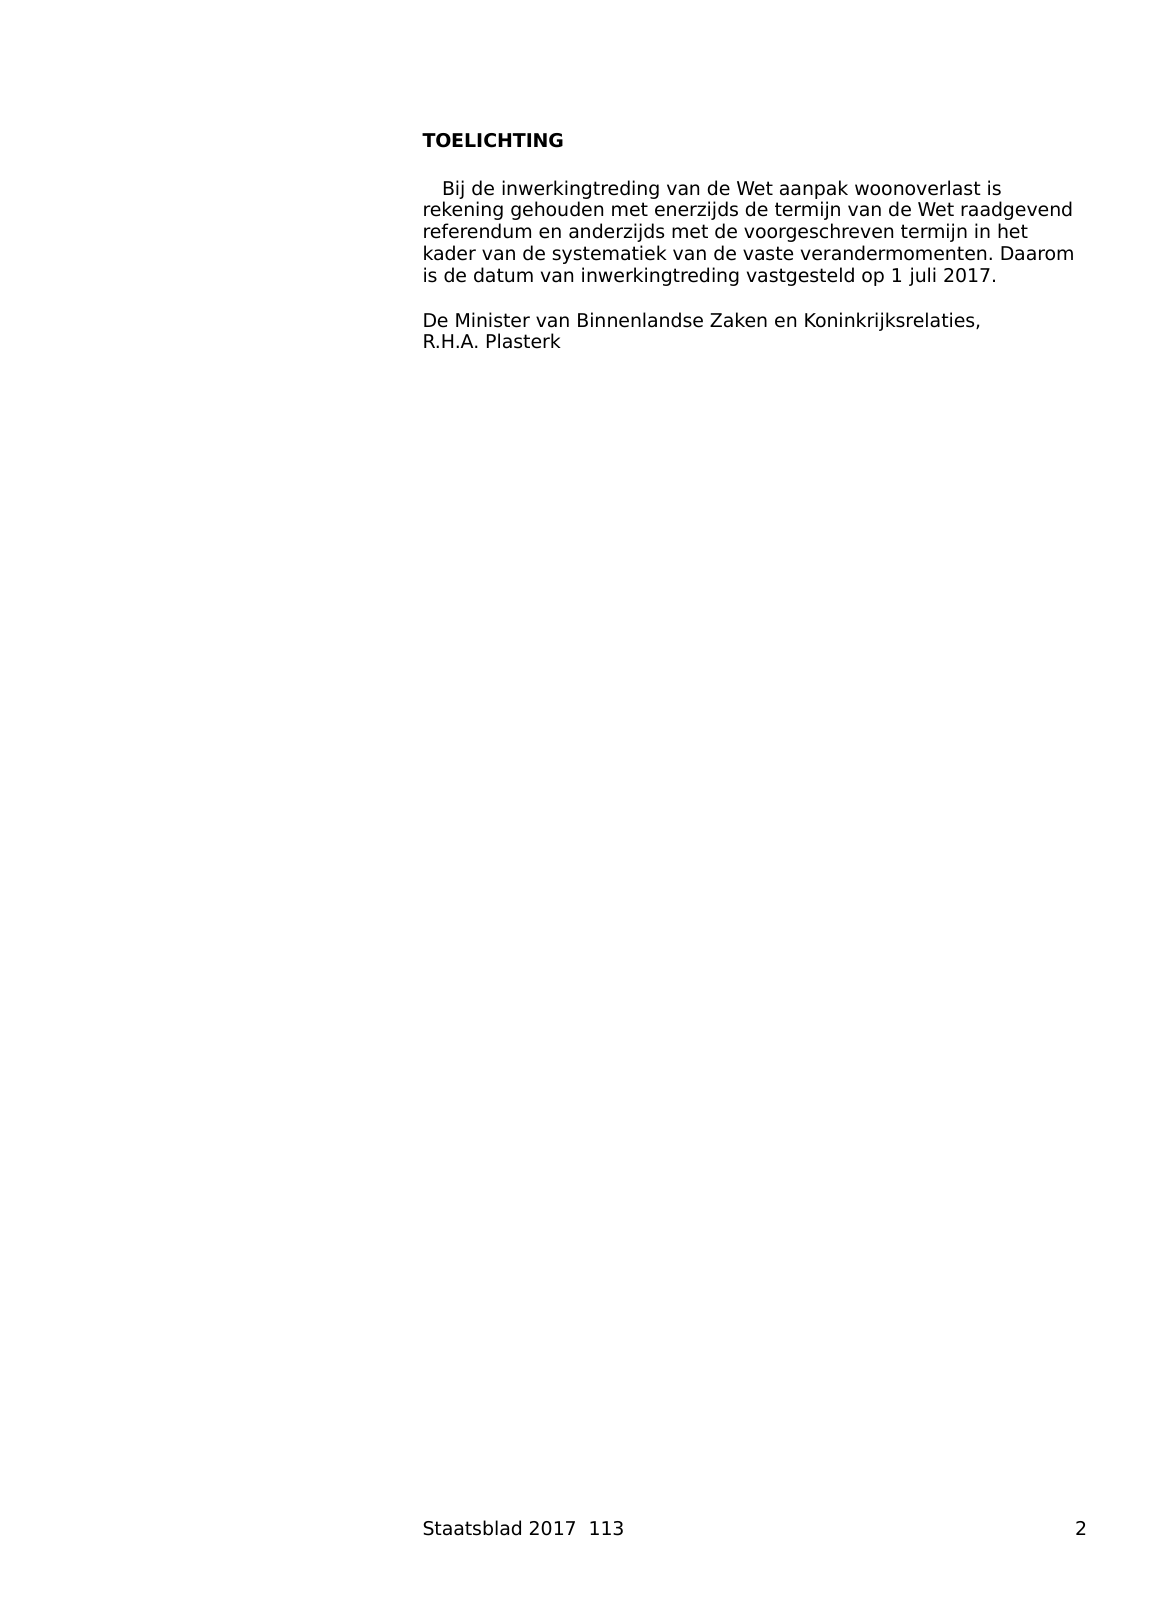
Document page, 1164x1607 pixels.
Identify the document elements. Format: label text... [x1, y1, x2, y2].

text Bij de inwerkingtreding van de Wet aanpak woonoverlast is rekening gehouden met enerzijds de termijn van de Wet raadgevend referendum en anderzijds met de voorgeschreven termijn in het kader van de systematiek van de vaste verandermomenten. Daarom is de datum van inwerkingtreding vastgesteld op 1 juli 2017. [422, 177, 1087, 287]
text De Minister van Binnenlandse Zaken en Koninkrijksrelaties, R.H.A. Plasterk [422, 309, 1087, 353]
subtitle TOELICHTING [422, 130, 1087, 152]
